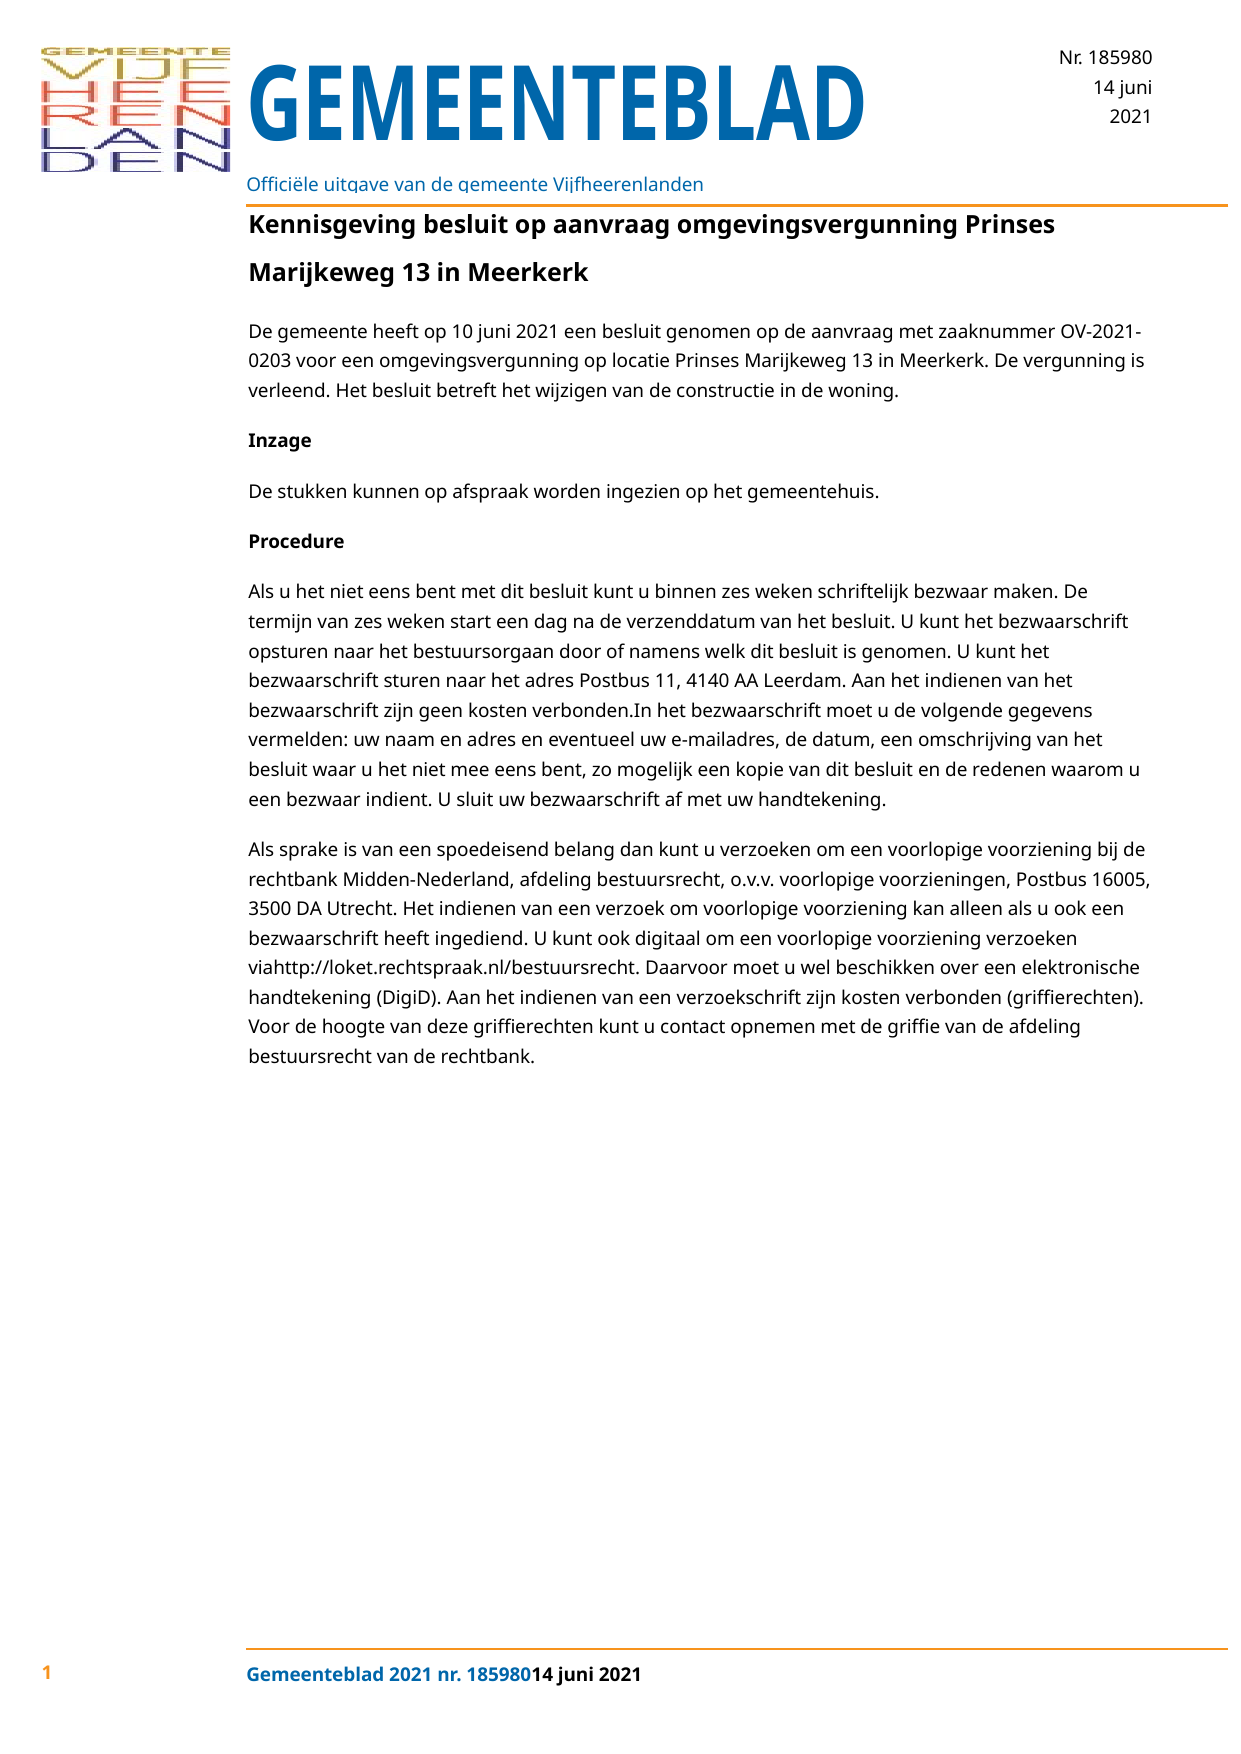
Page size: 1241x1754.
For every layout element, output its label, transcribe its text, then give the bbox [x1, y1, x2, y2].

text Als u het niet eens bent met dit besluit kunt u binnen zes weken schriftelijk bezwaar maken. De termijn van zes weken start een dag na de verzenddatum van het besluit. U kunt het bezwaarschrift opsturen naar het bestuursorgaan door of namens welk dit besluit is genomen. U kunt het bezwaarschrift sturen naar het adres Postbus 11, 4140 AA Leerdam. Aan het indienen van het bezwaarschrift zijn geen kosten verbonden.In het bezwaarschrift moet u de volgende gegevens vermelden: uw naam en adres en eventueel uw e-mailadres, de datum, een omschrijving van het besluit waar u het niet mee eens bent, zo mogelijk een kopie van dit besluit en de redenen waarom u een bezwaar indient. U sluit uw bezwaarschrift af met uw handtekening. [248, 579, 1152, 812]
text De stukken kunnen op afspraak worden ingezien op het gemeentehuis. [248, 478, 1152, 504]
text Inzage [248, 427, 1152, 453]
text Als sprake is van een spoedeisend belang dan kunt u verzoeken om een voorlopige voorziening bij de rechtbank Midden-Nederland, afdeling bestuursrecht, o.v.v. voorlopige voorzieningen, Postbus 16005, 3500 DA Utrecht. Het indienen van een verzoek om voorlopige voorziening kan alleen als u ook een bezwaarschrift heeft ingediend. U kunt ook digitaal om een voorlopige voorziening verzoeken viahttp://loket.rechtspraak.nl/bestuursrecht. Daarvoor moet u wel beschikken over een elektronische handtekening (DigiD). Aan het indienen van een verzoekschrift zijn kosten verbonden (griffierechten). Voor de hoogte van deze griffierechten kunt u contact opnemen met de griffie van de afdeling bestuursrecht van de rechtbank. [248, 836, 1152, 1069]
picture [41, 47, 231, 172]
text De gemeente heeft op 10 juni 2021 een besluit genomen op de aanvraag met zaaknummer OV-2021-0203 voor een omgevingsvergunning op locatie Prinses Marijkeweg 13 in Meerkerk. De vergunning is verleend. Het besluit betreft het wijzigen van de constructie in de woning. [248, 318, 1152, 403]
text Procedure [248, 528, 1152, 554]
text Kennisgeving besluit op aanvraag omgevingsvergunning Prinses Marijkeweg 13 in Meerkerk [248, 207, 1152, 288]
